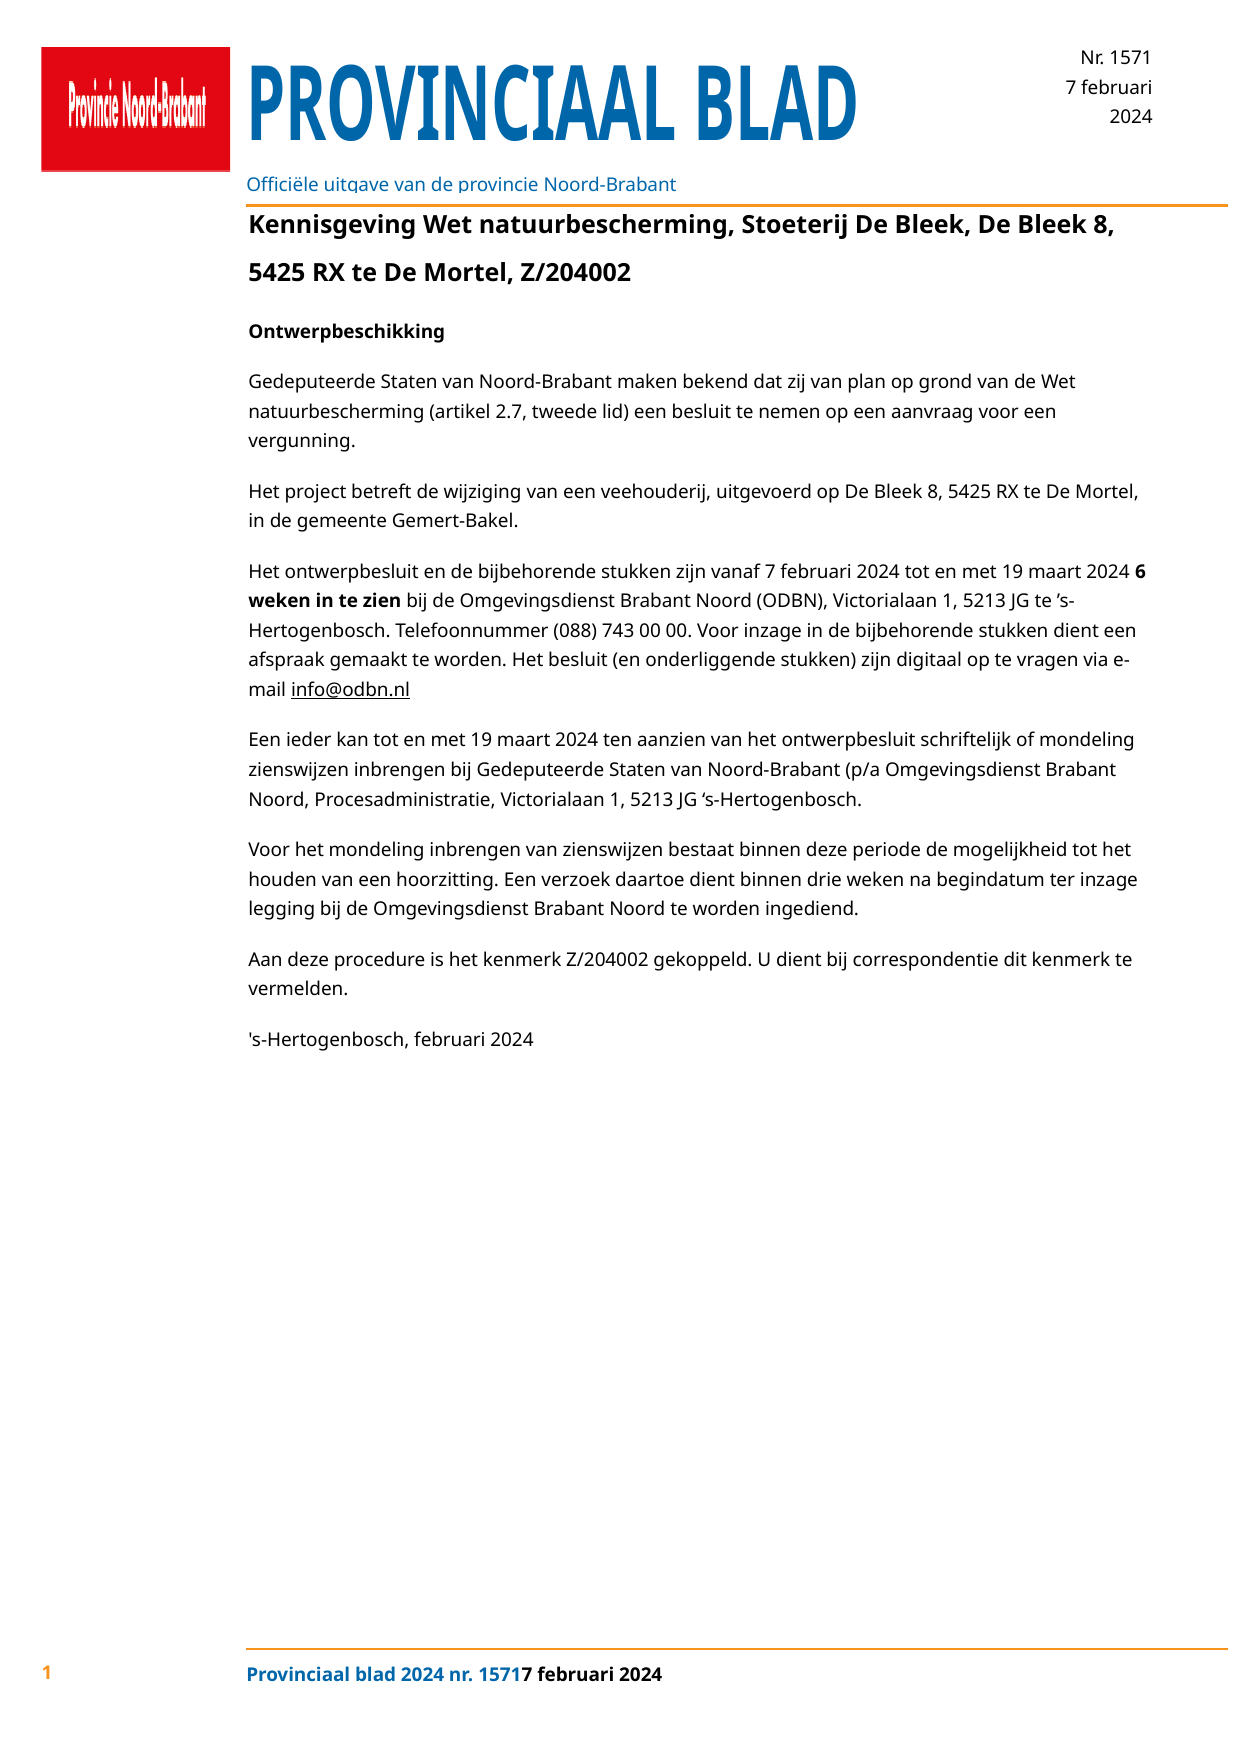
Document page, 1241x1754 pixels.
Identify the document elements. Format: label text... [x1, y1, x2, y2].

text Voor het mondeling inbrengen van zienswijzen bestaat binnen deze periode de mogelijkheid tot het houden van een hoorzitting. Een verzoek daartoe dient binnen drie weken na begindatum ter inzage legging bij de Omgevingsdienst Brabant Noord te worden ingediend. [248, 836, 1152, 921]
picture [41, 47, 231, 172]
text Het ontwerpbesluit en de bijbehorende stukken zijn vanaf 7 februari 2024 tot en met 19 maart 2024 6 weken in te zien bij de Omgevingsdienst Brabant Noord (ODBN), Victorialaan 1, 5213 JG te ’s-Hertogenbosch. Telefoonnummer (088) 743 00 00. Voor inzage in de bijbehorende stukken dient een afspraak gemaakt te worden. Het besluit (en onderliggende stukken) zijn digitaal op te vragen via e-mail info@odbn.nl [248, 558, 1152, 702]
text Ontwerpbeschikking [248, 318, 1152, 344]
text Kennisgeving Wet natuurbescherming, Stoeterij De Bleek, De Bleek 8, 5425 RX te De Mortel, Z/204002 [248, 207, 1152, 288]
text Een ieder kan tot en met 19 maart 2024 ten aanzien van het ontwerpbesluit schriftelijk of mondeling zienswijzen inbrengen bij Gedeputeerde Staten van Noord-Brabant (p/a Omgevingsdienst Brabant Noord, Procesadministratie, Victorialaan 1, 5213 JG ‘s-Hertogenbosch. [248, 727, 1152, 812]
text Aan deze procedure is het kenmerk Z/204002 gekoppeld. U dient bij correspondentie dit kenmerk te vermelden. [248, 946, 1152, 1001]
text 's-Hertogenbosch, februari 2024 [248, 1026, 1152, 1052]
text Het project betreft de wijziging van een veehouderij, uitgevoerd op De Bleek 8, 5425 RX te De Mortel, in de gemeente Gemert-Bakel. [248, 478, 1152, 533]
text Gedeputeerde Staten van Noord-Brabant maken bekend dat zij van plan op grond van de Wet natuurbescherming (artikel 2.7, tweede lid) een besluit te nemen op een aanvraag voor een vergunning. [248, 368, 1152, 453]
